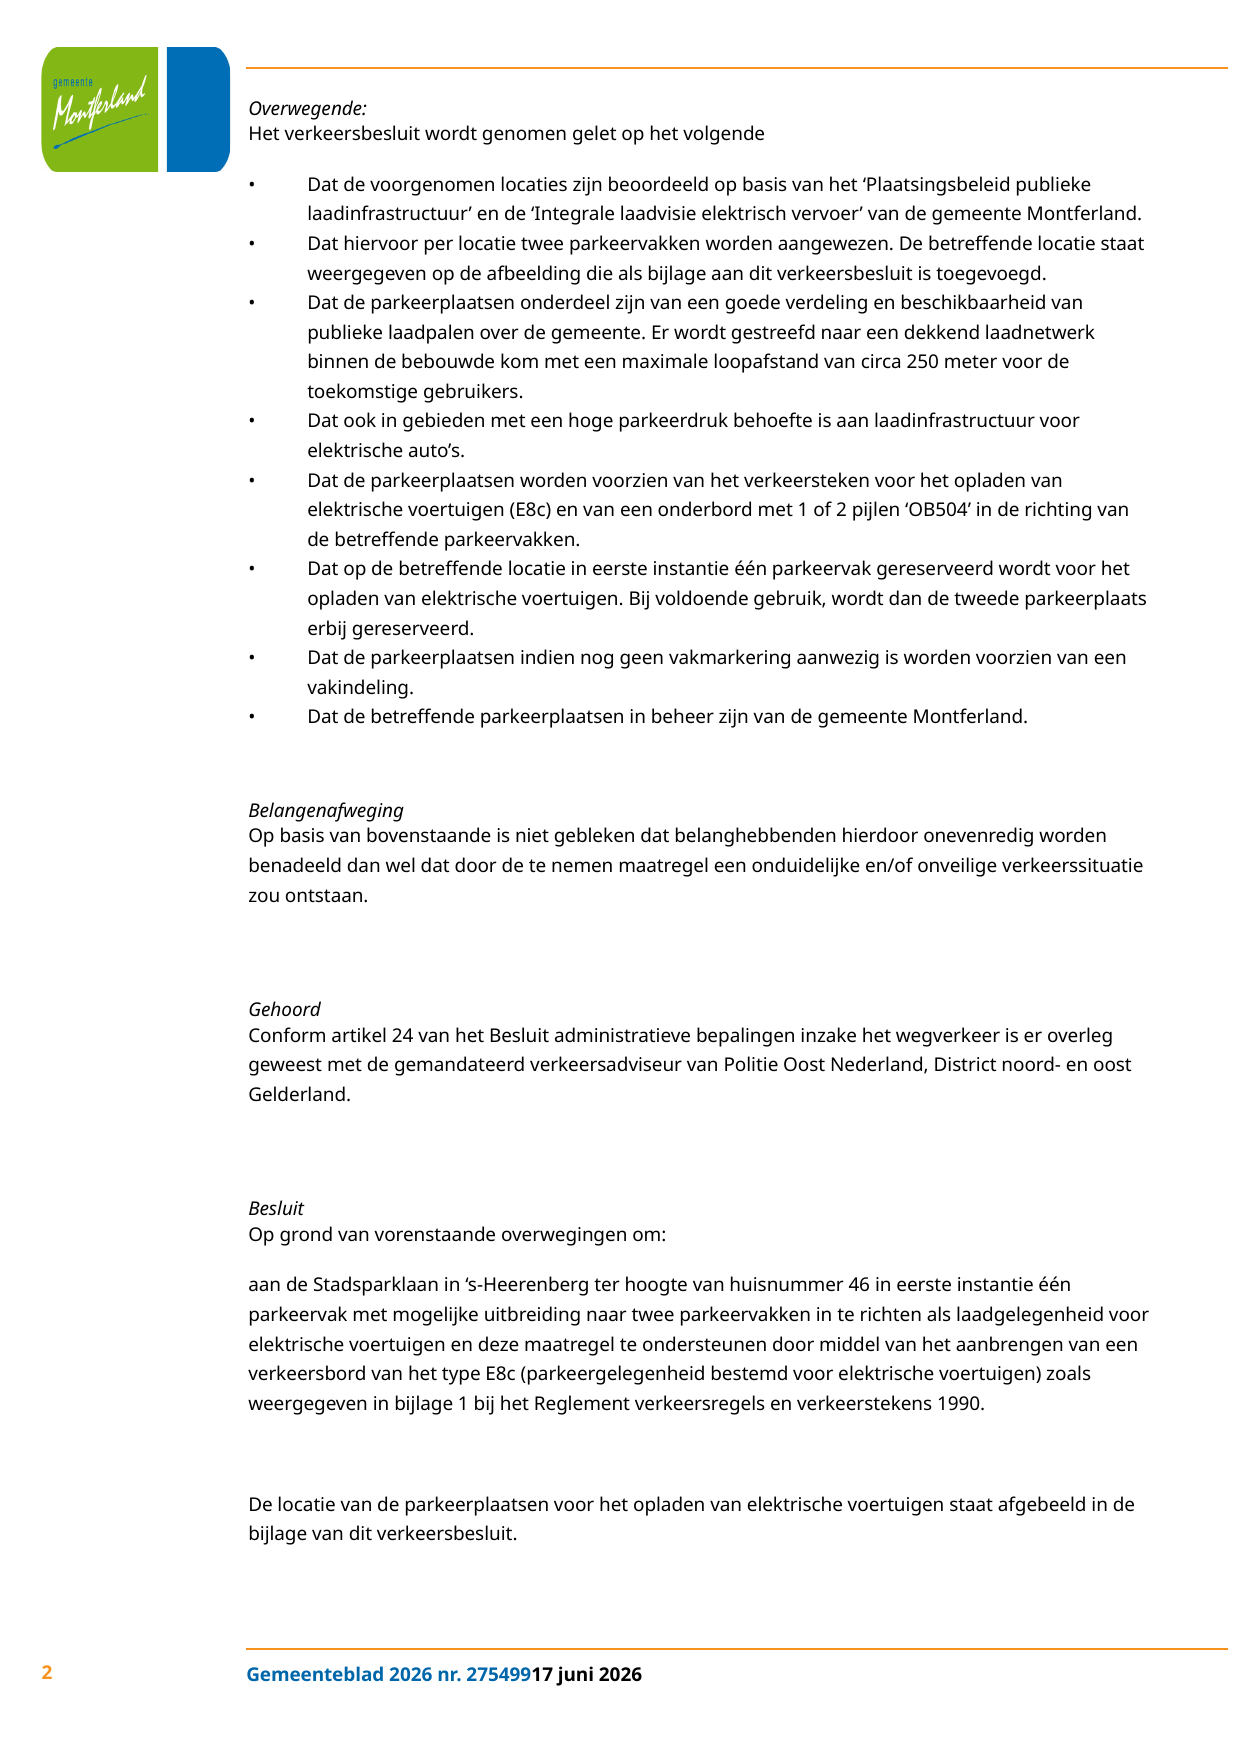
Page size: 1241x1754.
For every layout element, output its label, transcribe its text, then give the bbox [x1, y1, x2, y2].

text Het verkeersbesluit wordt genomen gelet op het volgende [248, 121, 1152, 146]
text Op grond van vorenstaande overwegingen om: [248, 1221, 1152, 1247]
list Dat de parkeerplaatsen indien nog geen vakmarkering aanwezig is worden voorzien van een vakindeling. [248, 644, 1152, 699]
list Dat hiervoor per locatie twee parkeervakken worden aangewezen. De betreffende locatie staat weergegeven op de afbeelding die als bijlage aan dit verkeersbesluit is toegevoegd. [248, 230, 1152, 285]
text Belangenafweging [248, 797, 1152, 823]
list Dat de voorgenomen locaties zijn beoordeeld op basis van het ‘Plaatsingsbeleid publieke laadinfrastructuur’ en de ‘Integrale laadvisie elektrisch vervoer’ van de gemeente Montferland. [248, 171, 1152, 226]
picture [41, 47, 231, 172]
text Conform artikel 24 van het Besluit administratieve bepalingen inzake het wegverkeer is er overleg geweest met de gemandateerd verkeersadviseur van Politie Oost Nederland, District noord- en oost Gelderland. [248, 1022, 1152, 1107]
text Gehoord [248, 996, 1152, 1022]
list Dat de parkeerplaatsen onderdeel zijn van een goede verdeling en beschikbaarheid van publieke laadpalen over de gemeente. Er wordt gestreefd naar een dekkend laadnetwerk binnen de bebouwde kom met een maximale loopafstand van circa 250 meter voor de toekomstige gebruikers. [248, 289, 1152, 404]
list Dat de parkeerplaatsen worden voorzien van het verkeersteken voor het opladen van elektrische voertuigen (E8c) en van een onderbord met 1 of 2 pijlen ‘OB504’ in de richting van de betreffende parkeervakken. [248, 467, 1152, 552]
text Op basis van bovenstaande is niet gebleken dat belanghebbenden hierdoor onevenredig worden benadeeld dan wel dat door de te nemen maatregel een onduidelijke en/of onveilige verkeerssituatie zou ontstaan. [248, 823, 1152, 908]
text Overwegende: [248, 95, 1152, 121]
list Dat op de betreffende locatie in eerste instantie één parkeervak gereserveerd wordt voor het opladen van elektrische voertuigen. Bij voldoende gebruik, wordt dan de tweede parkeerplaats erbij gereserveerd. [248, 556, 1152, 640]
list Dat ook in gebieden met een hoge parkeerdruk behoefte is aan laadinfrastructuur voor elektrische auto’s. [248, 408, 1152, 463]
text Besluit [248, 1196, 1152, 1221]
text De locatie van de parkeerplaatsen voor het opladen van elektrische voertuigen staat afgebeeld in de bijlage van dit verkeersbesluit. [248, 1491, 1152, 1546]
list Dat de betreffende parkeerplaatsen in beheer zijn van de gemeente Montferland. [248, 703, 1152, 729]
text aan de Stadsparklaan in ‘s-Heerenberg ter hoogte van huisnummer 46 in eerste instantie één parkeervak met mogelijke uitbreiding naar twee parkeervakken in te richten als laadgelegenheid voor elektrische voertuigen en deze maatregel te ondersteunen door middel van het aanbrengen van een verkeersbord van het type E8c (parkeergelegenheid bestemd voor elektrische voertuigen) zoals weergegeven in bijlage 1 bij het Reglement verkeersregels en verkeerstekens 1990. [248, 1272, 1152, 1416]
